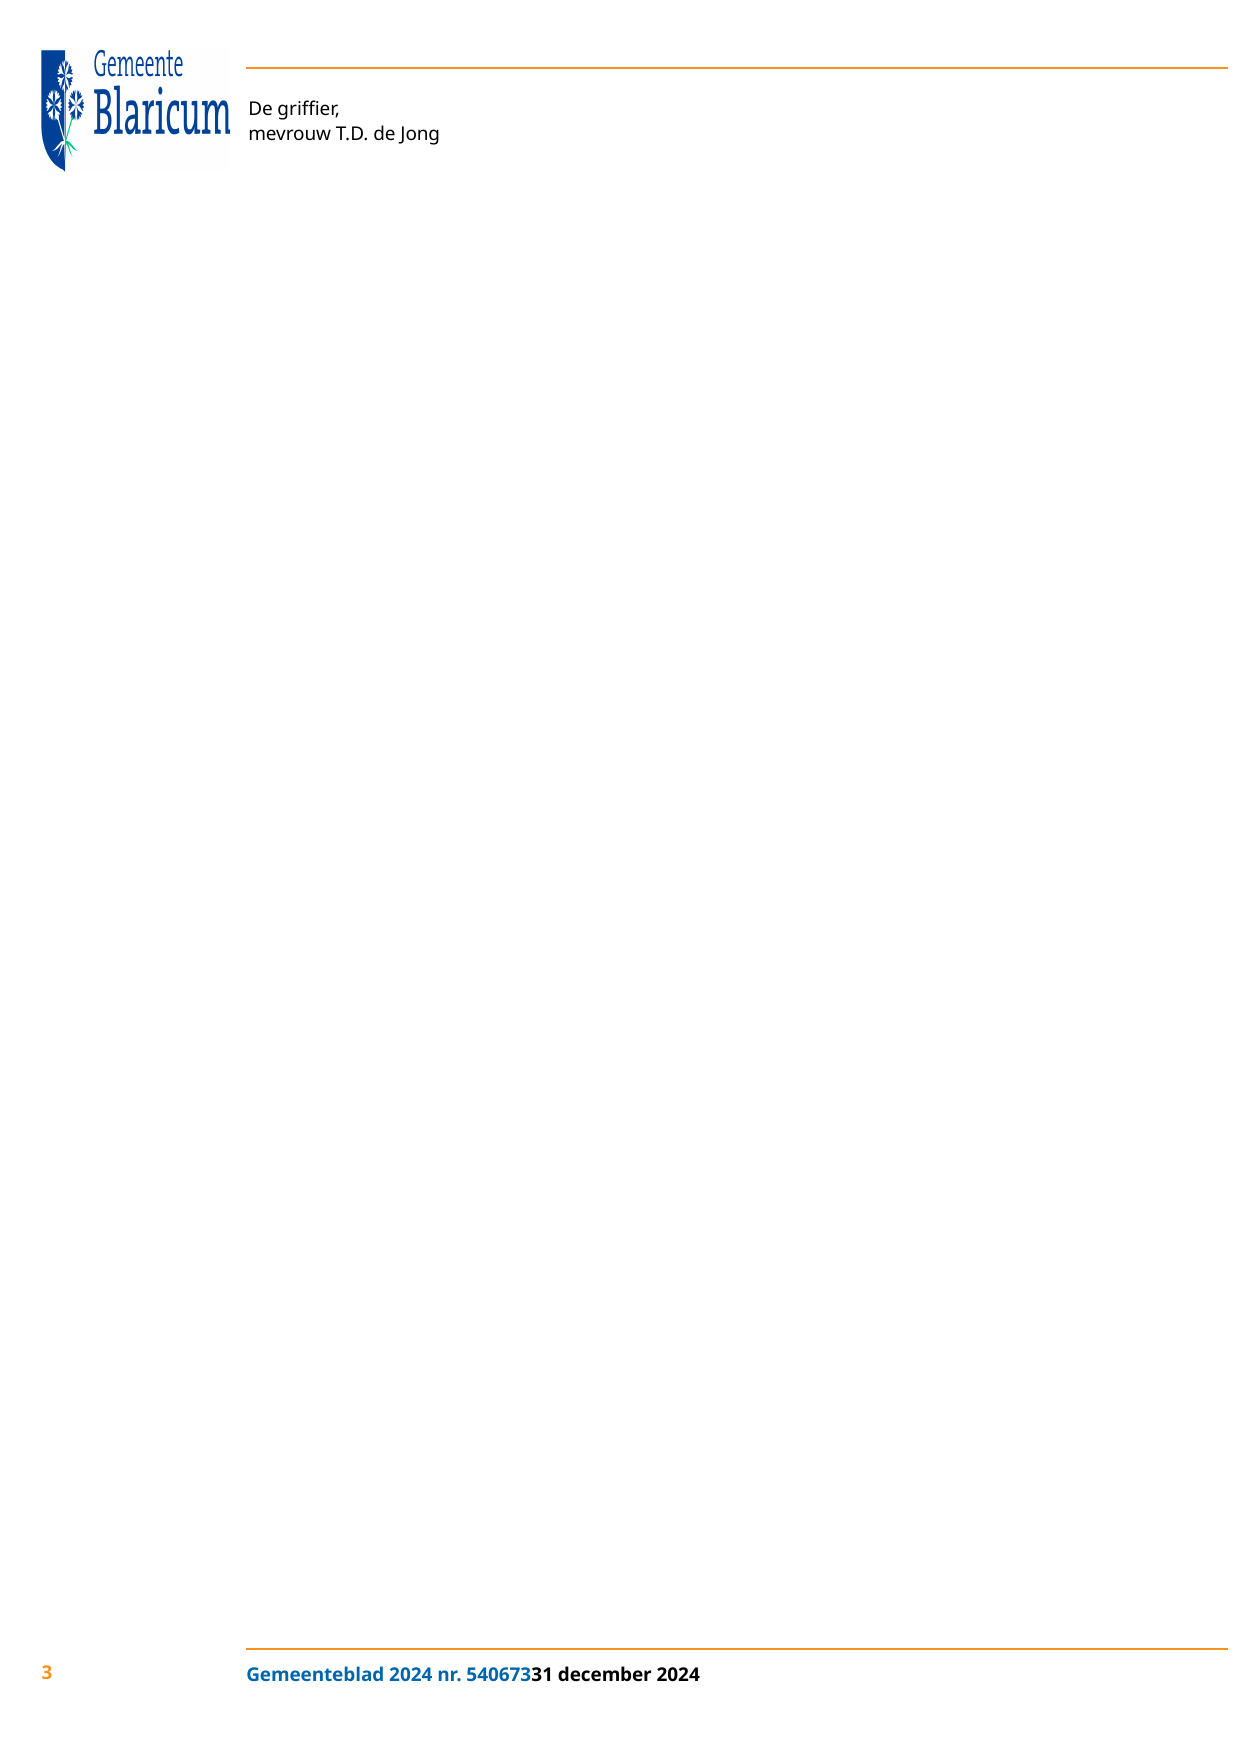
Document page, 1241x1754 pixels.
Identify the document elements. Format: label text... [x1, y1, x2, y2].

text De griffier, [248, 95, 1152, 121]
text mevrouw T.D. de Jong [248, 121, 1152, 146]
picture [41, 47, 231, 172]
